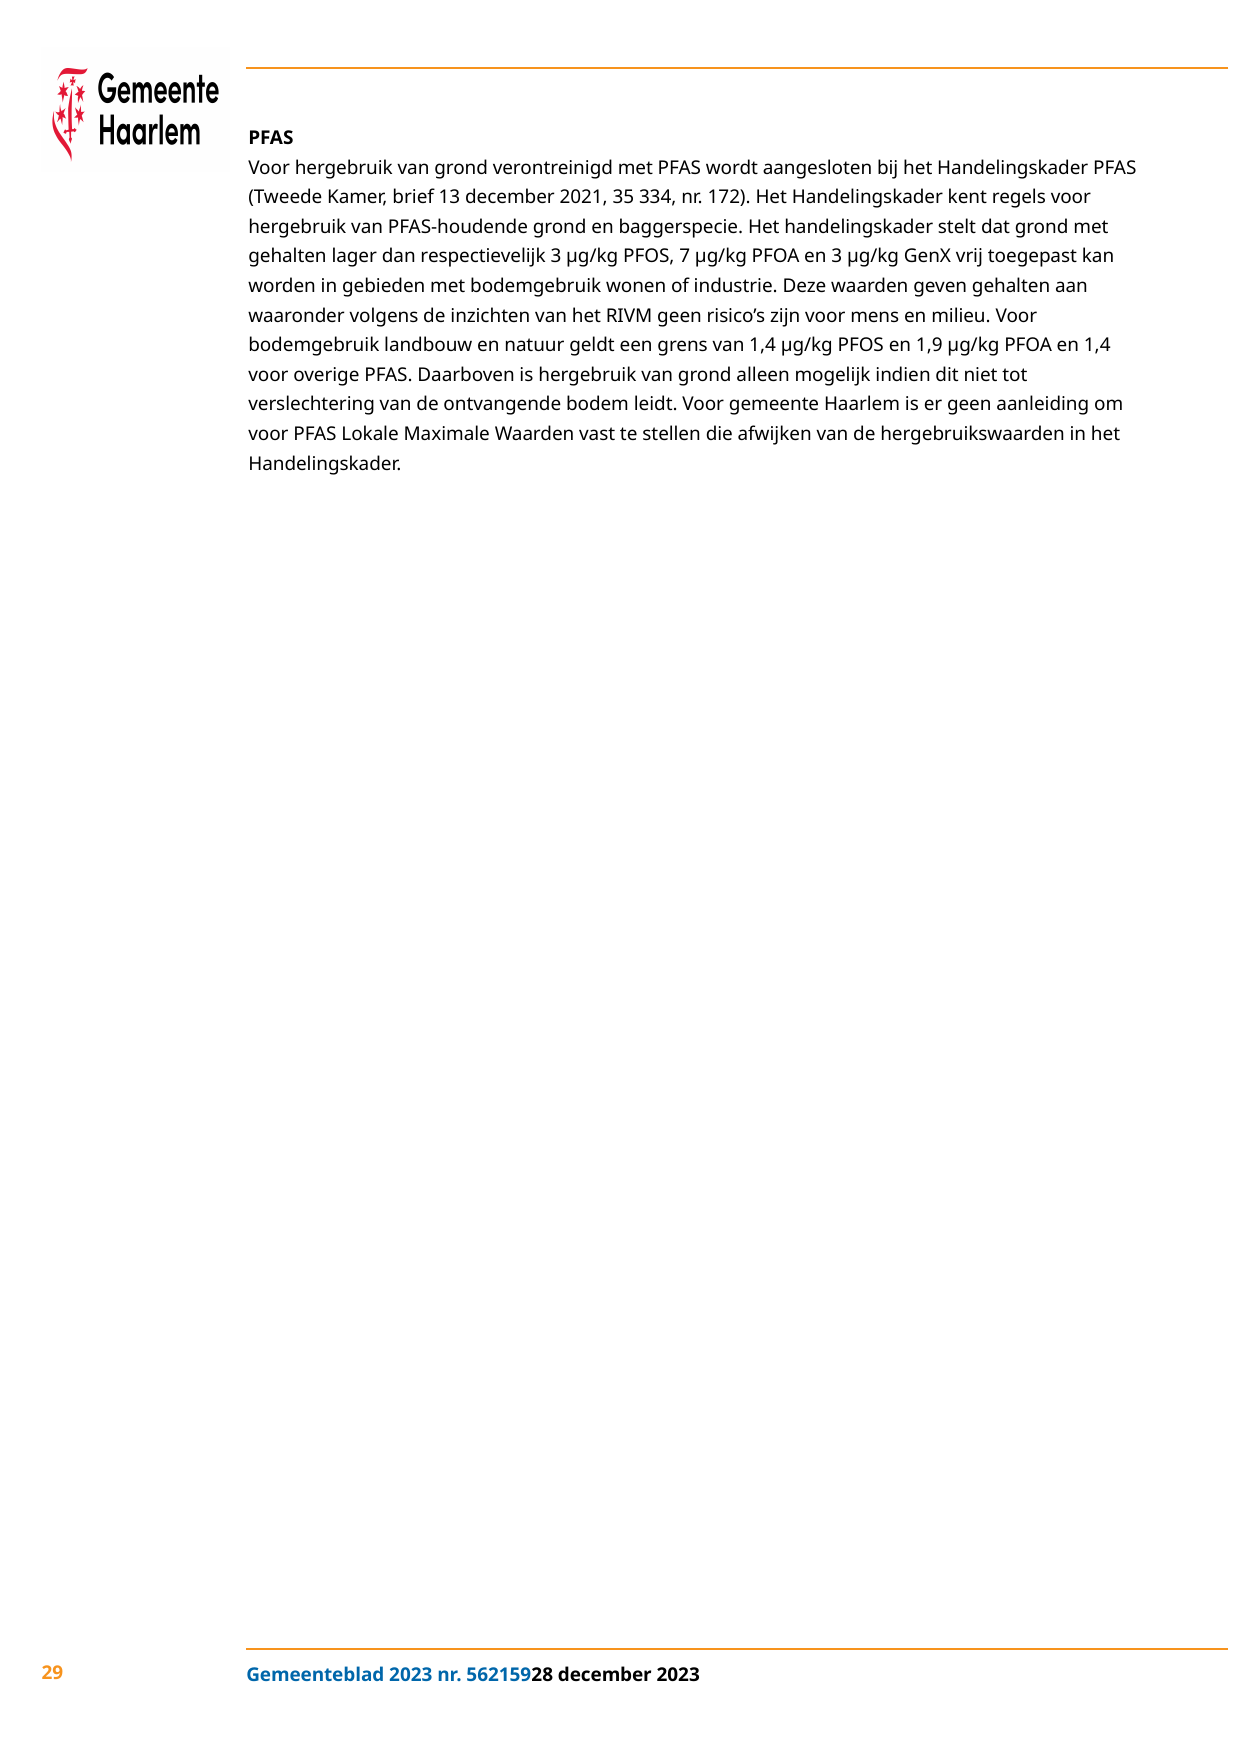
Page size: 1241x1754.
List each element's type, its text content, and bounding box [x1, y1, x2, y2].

text Voor hergebruik van grond verontreinigd met PFAS wordt aangesloten bij het Handelingskader PFAS (Tweede Kamer, brief 13 december 2021, 35 334, nr. 172). Het Handelingskader kent regels voor hergebruik van PFAS-houdende grond en baggerspecie. Het handelingskader stelt dat grond met gehalten lager dan respectievelijk 3 µg/kg PFOS, 7 µg/kg PFOA en 3 µg/kg GenX vrij toegepast kan worden in gebieden met bodemgebruik wonen of industrie. Deze waarden geven gehalten aan waaronder volgens de inzichten van het RIVM geen risico’s zijn voor mens en milieu. Voor bodemgebruik landbouw en natuur geldt een grens van 1,4 µg/kg PFOS en 1,9 µg/kg PFOA en 1,4 voor overige PFAS. Daarboven is hergebruik van grond alleen mogelijk indien dit niet tot verslechtering van de ontvangende bodem leidt. Voor gemeente Haarlem is er geen aanleiding om voor PFAS Lokale Maximale Waarden vast te stellen die afwijken van de hergebruikswaarden in het Handelingskader. [248, 154, 1152, 476]
text PFAS [248, 124, 1152, 150]
picture [41, 47, 231, 172]
